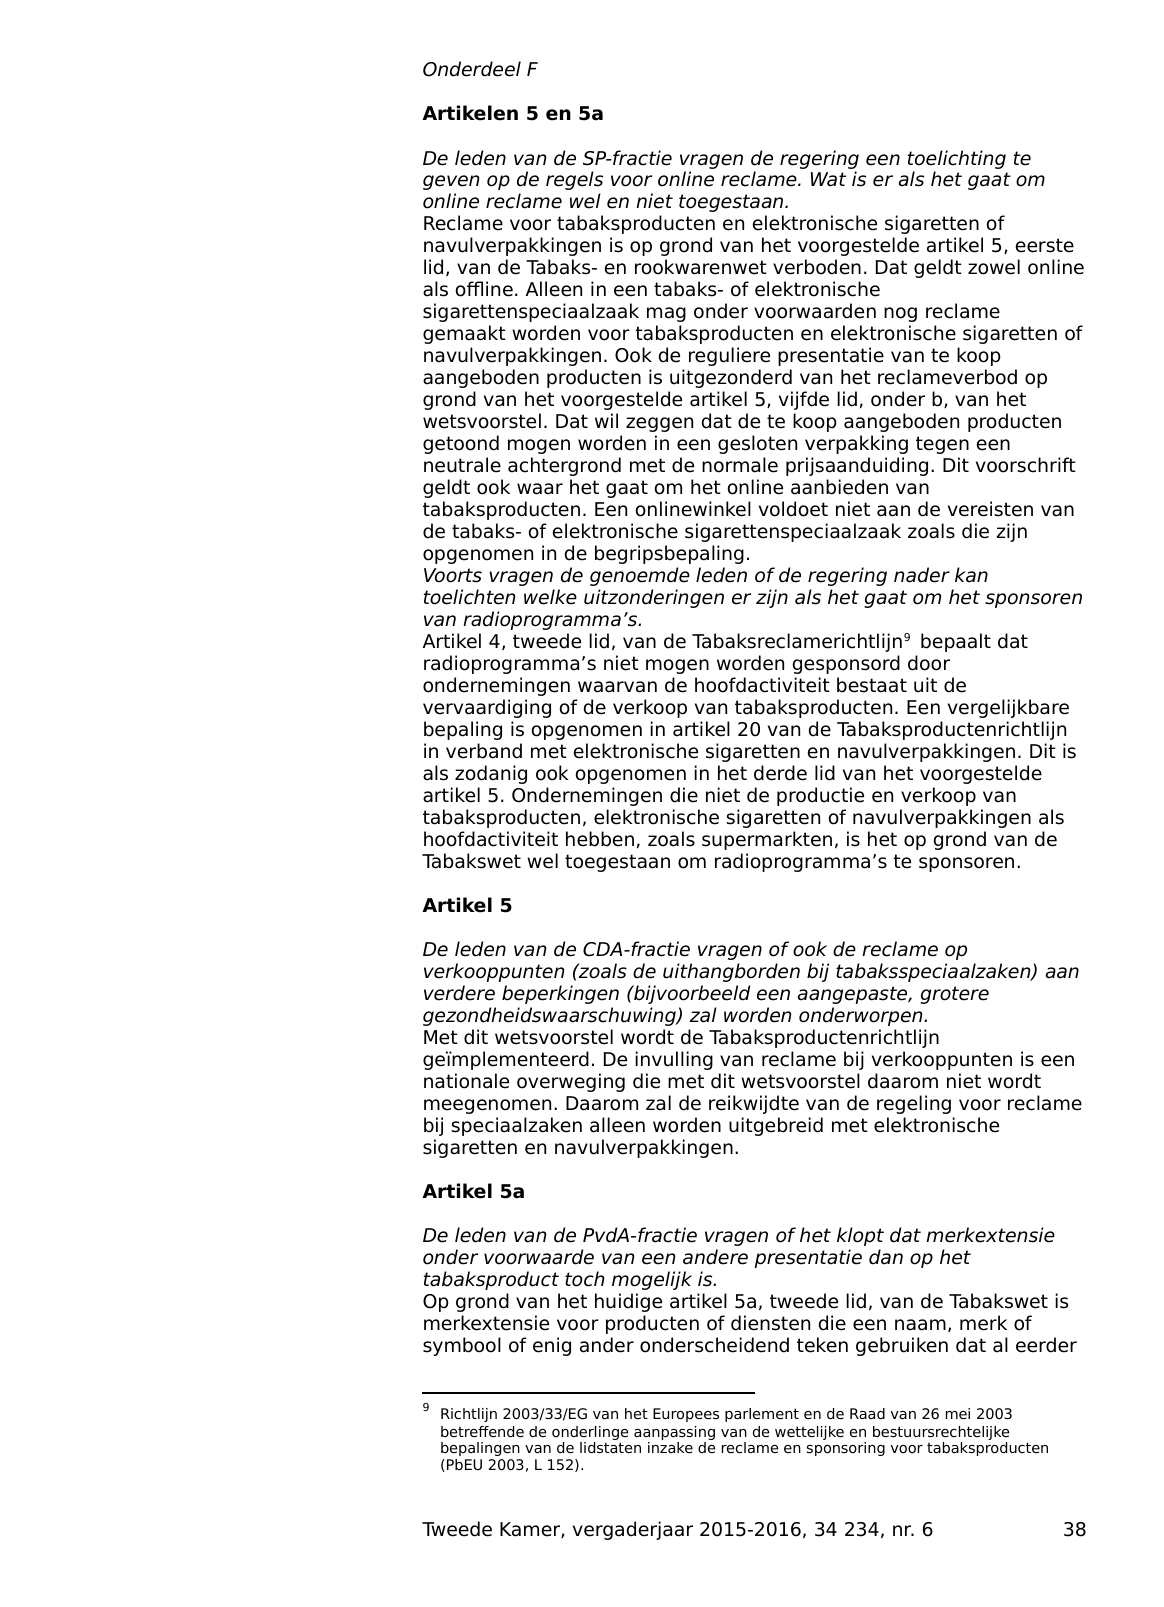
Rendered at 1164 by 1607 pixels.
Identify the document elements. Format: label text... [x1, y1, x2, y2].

text Richtlijn 2003/33/EG van het Europees parlement en de Raad van 26 mei 2003 betreffende de onderlinge aanpassing van de wettelijke en bestuursrechtelijke bepalingen van de lidstaten inzake de reclame en sponsoring voor tabaksproducten (PbEU 2003, L 152). [422, 1402, 1087, 1474]
text Voorts vragen de genoemde leden of de regering nader kan toelichten welke uitzonderingen er zijn als het gaat om het sponsoren van radioprogramma’s. [422, 565, 1087, 631]
text De leden van de PvdA-fractie vragen of het klopt dat merkextensie onder voorwaarde van een andere presentatie dan op het tabaksproduct toch mogelijk is. [422, 1225, 1087, 1291]
subtitle Artikel 5a [422, 1181, 1087, 1203]
text Artikel 4, tweede lid, van de Tabaksreclamerichtlijn bepaalt dat radioprogramma’s niet mogen worden gesponsord door ondernemingen waarvan de hoofdactiviteit bestaat uit de vervaardiging of de verkoop van tabaksproducten. Een vergelijkbare bepaling is opgenomen in artikel 20 van de Tabaksproductenrichtlijn in verband met elektronische sigaretten en navulverpakkingen. Dit is als zodanig ook opgenomen in het derde lid van het voorgestelde artikel 5. Ondernemingen die niet de productie en verkoop van tabaksproducten, elektronische sigaretten of navulverpakkingen als hoofdactiviteit hebben, zoals supermarkten, is het op grond van de Tabakswet wel toegestaan om radioprogramma’s te sponsoren. [422, 631, 1087, 873]
subtitle Onderdeel F [422, 59, 1087, 81]
subtitle Artikel 5 [422, 895, 1087, 917]
text De leden van de SP-fractie vragen de regering een toelichting te geven op de regels voor online reclame. Wat is er als het gaat om online reclame wel en niet toegestaan. [422, 147, 1087, 213]
text Op grond van het huidige artikel 5a, tweede lid, van de Tabakswet is merkextensie voor producten of diensten die een naam, merk of symbool of enig ander onderscheidend teken gebruiken dat al eerder [422, 1291, 1087, 1357]
text Reclame voor tabaksproducten en elektronische sigaretten of navulverpakkingen is op grond van het voorgestelde artikel 5, eerste lid, van de Tabaks- en rookwarenwet verboden. Dat geldt zowel online als offline. Alleen in een tabaks- of elektronische sigarettenspeciaalzaak mag onder voorwaarden nog reclame gemaakt worden voor tabaksproducten en elektronische sigaretten of navulverpakkingen. Ook de reguliere presentatie van te koop aangeboden producten is uitgezonderd van het reclameverbod op grond van het voorgestelde artikel 5, vijfde lid, onder b, van het wetsvoorstel. Dat wil zeggen dat de te koop aangeboden producten getoond mogen worden in een gesloten verpakking tegen een neutrale achtergrond met de normale prijsaanduiding. Dit voorschrift geldt ook waar het gaat om het online aanbieden van tabaksproducten. Een onlinewinkel voldoet niet aan de vereisten van de tabaks- of elektronische sigarettenspeciaalzaak zoals die zijn opgenomen in de begripsbepaling. [422, 213, 1087, 565]
text De leden van de CDA-fractie vragen of ook de reclame op verkooppunten (zoals de uithangborden bij tabaksspeciaalzaken) aan verdere beperkingen (bijvoorbeeld een aangepaste, grotere gezondheidswaarschuwing) zal worden onderworpen. [422, 939, 1087, 1027]
subtitle Artikelen 5 en 5a [422, 103, 1087, 125]
text Met dit wetsvoorstel wordt de Tabaksproductenrichtlijn geïmplementeerd. De invulling van reclame bij verkooppunten is een nationale overweging die met dit wetsvoorstel daarom niet wordt meegenomen. Daarom zal de reikwijdte van de regeling voor reclame bij speciaalzaken alleen worden uitgebreid met elektronische sigaretten en navulverpakkingen. [422, 1027, 1087, 1159]
